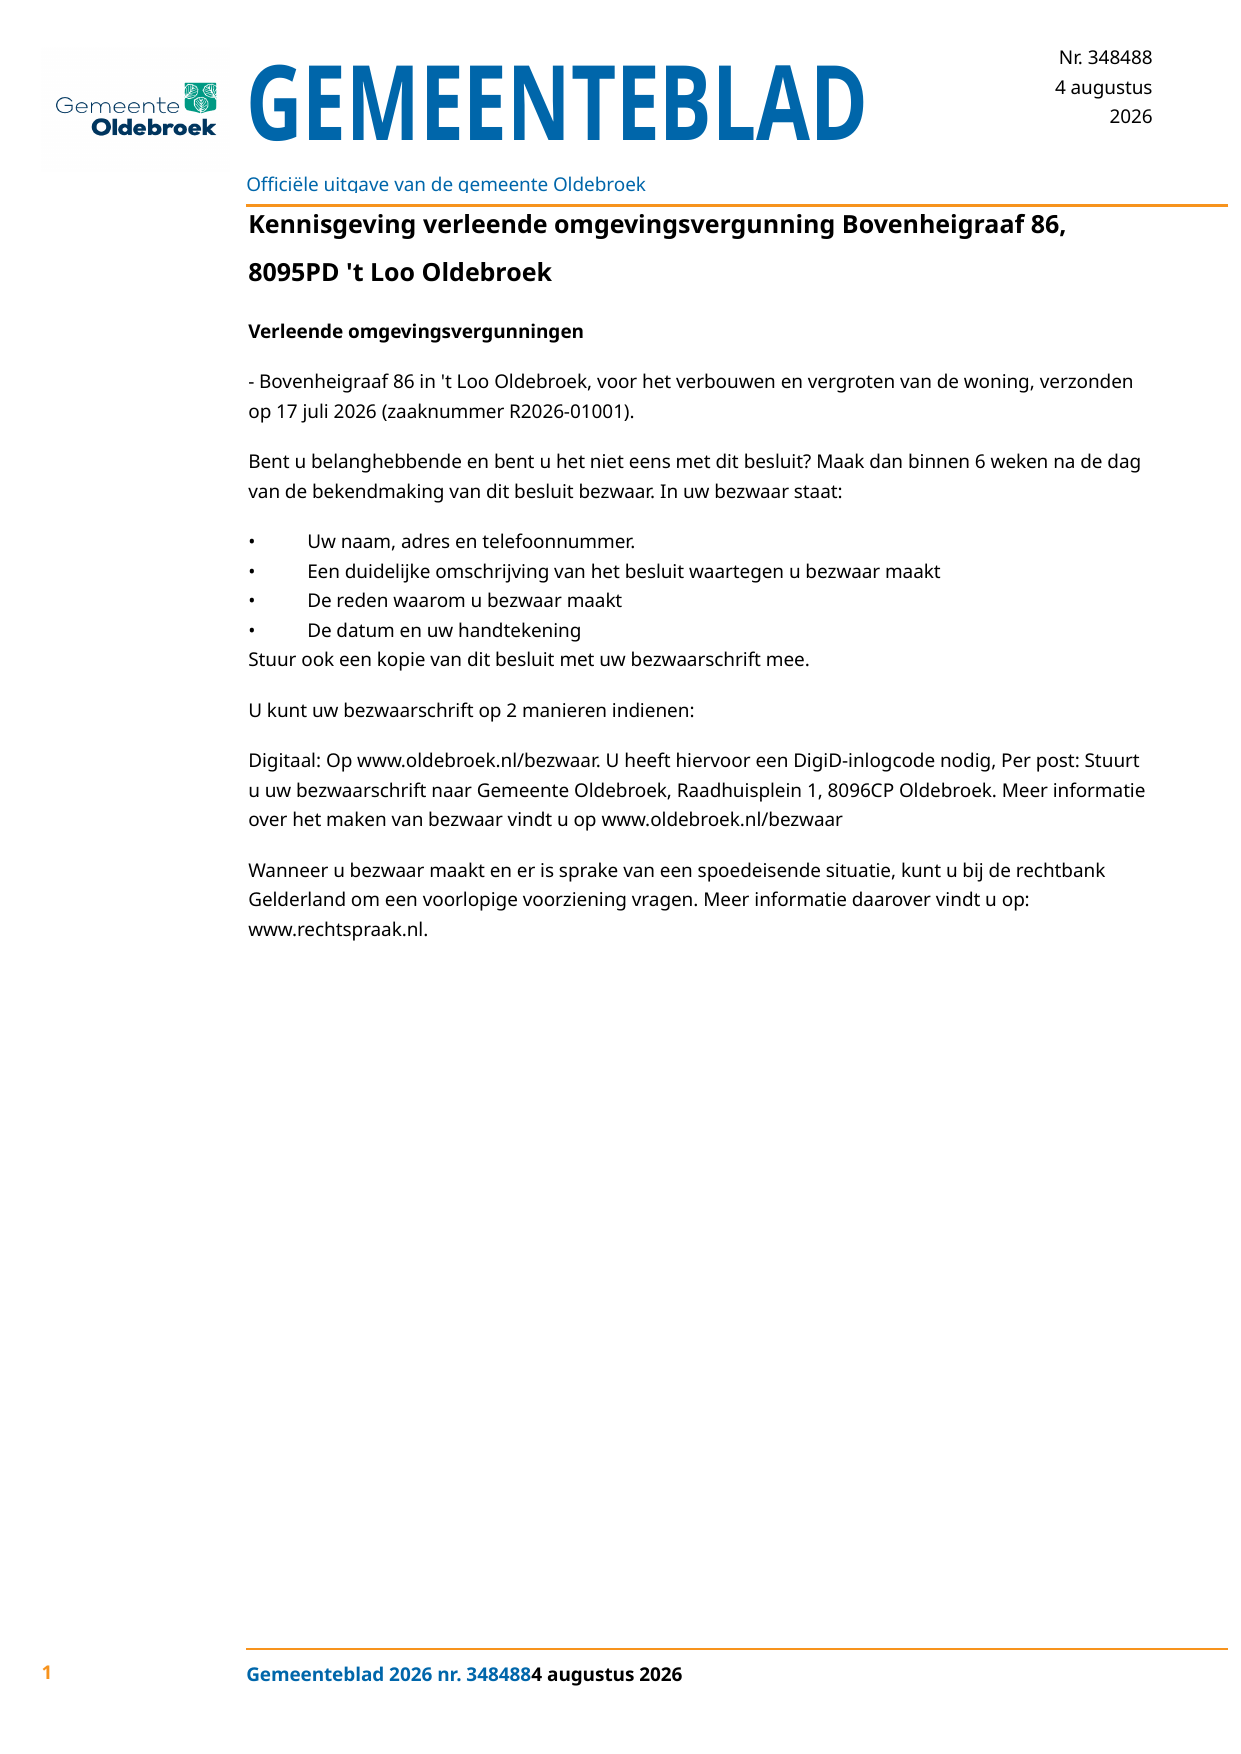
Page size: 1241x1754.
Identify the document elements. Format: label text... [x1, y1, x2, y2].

text Verleende omgevingsvergunningen [248, 318, 1152, 344]
text Kennisgeving verleende omgevingsvergunning Bovenheigraaf 86, 8095PD 't Loo Oldebroek [248, 207, 1152, 288]
text Stuur ook een kopie van dit besluit met uw bezwaarschrift mee. [248, 647, 1152, 672]
list Uw naam, adres en telefoonnummer. [248, 528, 1152, 554]
text U kunt uw bezwaarschrift op 2 manieren indienen: [248, 697, 1152, 723]
list Een duidelijke omschrijving van het besluit waartegen u bezwaar maakt [248, 558, 1152, 584]
picture [41, 47, 231, 172]
text Digitaal: Op www.oldebroek.nl/bezwaar. U heeft hiervoor een DigiD-inlogcode nodig, Per post: Stuurt u uw bezwaarschrift naar Gemeente Oldebroek, Raadhuisplein 1, 8096CP Oldebroek. Meer informatie over het maken van bezwaar vindt u op www.oldebroek.nl/bezwaar [248, 747, 1152, 832]
text - Bovenheigraaf 86 in 't Loo Oldebroek, voor het verbouwen en vergroten van de woning, verzonden op 17 juli 2026 (zaaknummer R2026-01001). [248, 368, 1152, 424]
text Bent u belanghebbende en bent u het niet eens met dit besluit? Maak dan binnen 6 weken na de dag van de bekendmaking van dit besluit bezwaar. In uw bezwaar staat: [248, 448, 1152, 504]
list De reden waarom u bezwaar maakt [248, 587, 1152, 613]
text Wanneer u bezwaar maakt en er is sprake van een spoedeisende situatie, kunt u bij de rechtbank Gelderland om een voorlopige voorziening vragen. Meer informatie daarover vindt u op: www.rechtspraak.nl. [248, 857, 1152, 942]
list De datum en uw handtekening [248, 617, 1152, 643]
